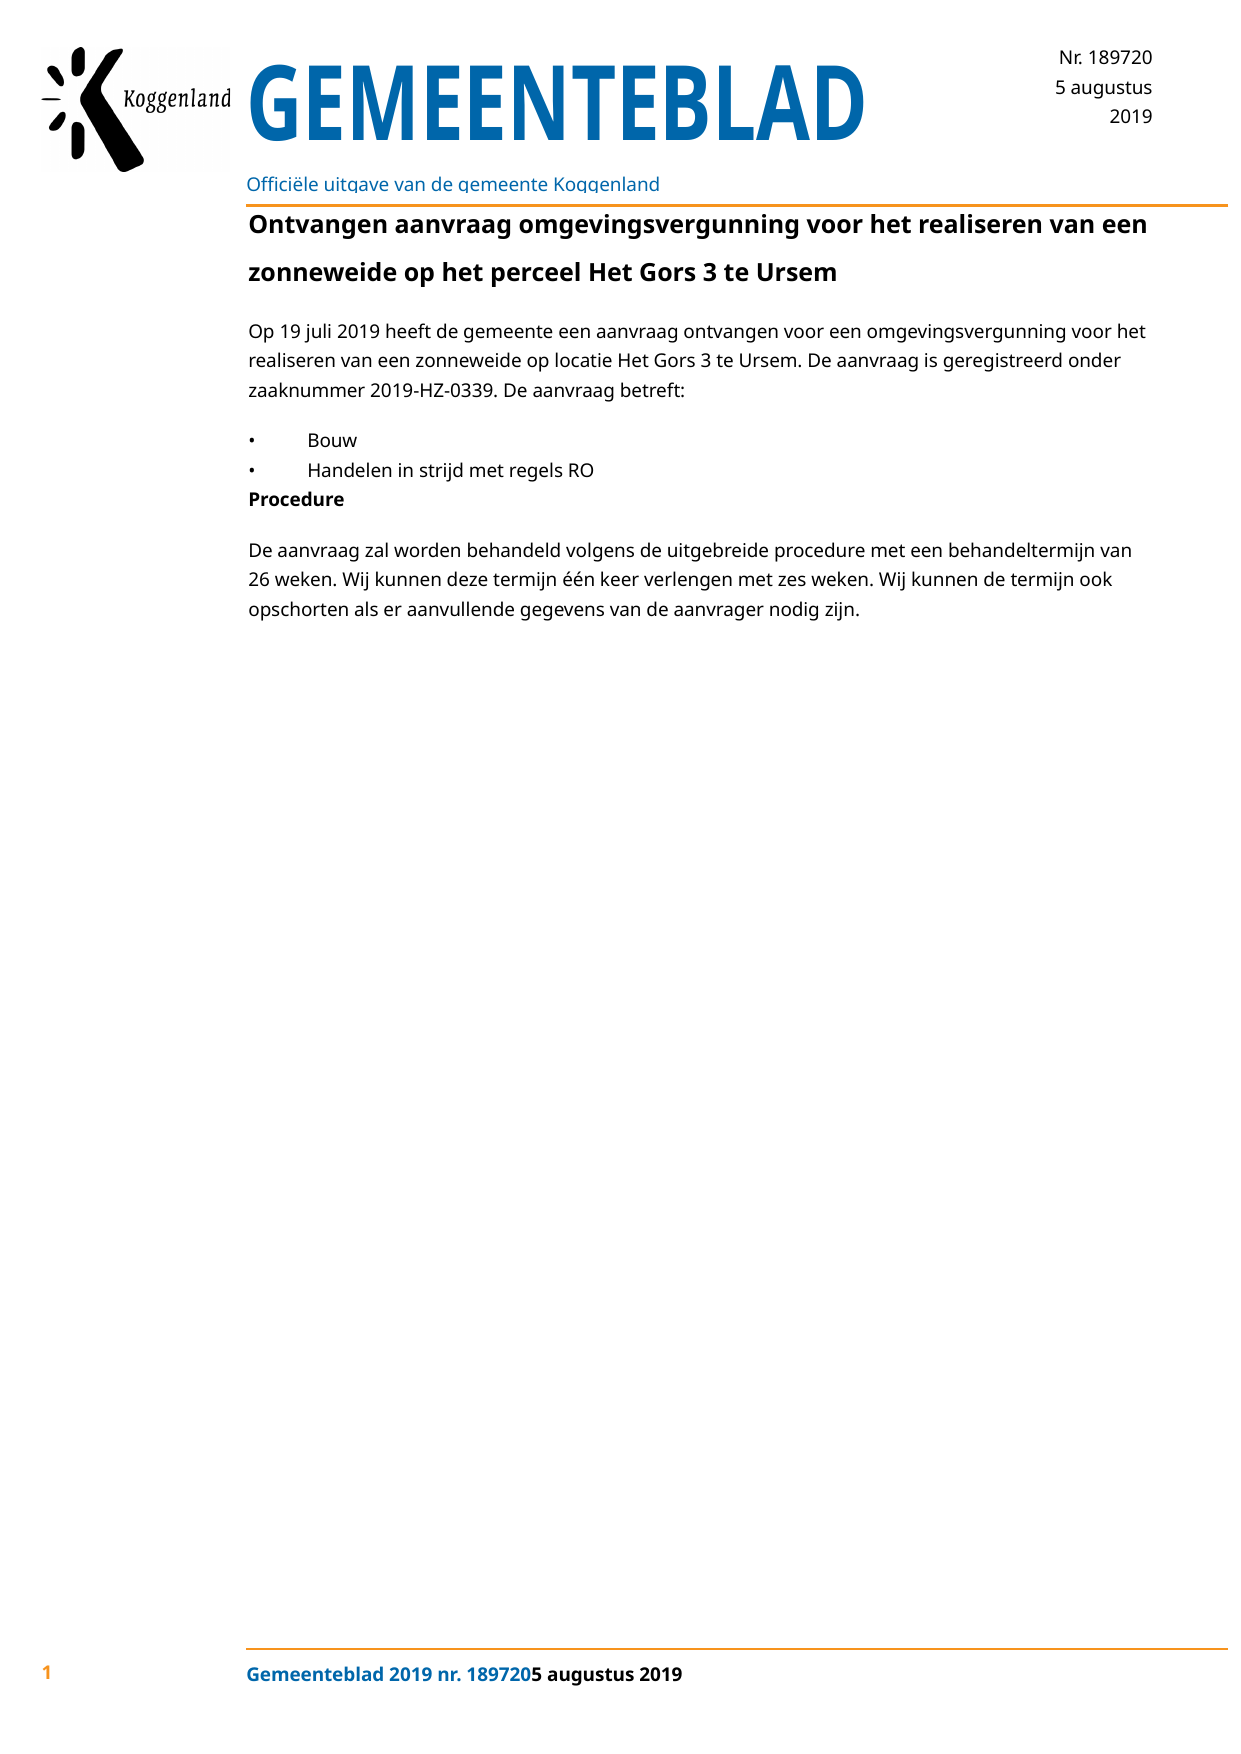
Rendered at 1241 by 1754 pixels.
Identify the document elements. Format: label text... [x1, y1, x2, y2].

text Ontvangen aanvraag omgevingsvergunning voor het realiseren van een zonneweide op het perceel Het Gors 3 te Ursem [248, 207, 1152, 288]
text Procedure [248, 487, 1152, 512]
list Handelen in strijd met regels RO [248, 457, 1152, 483]
text De aanvraag zal worden behandeld volgens de uitgebreide procedure met een behandeltermijn van 26 weken. Wij kunnen deze termijn één keer verlengen met zes weken. Wij kunnen de termijn ook opschorten als er aanvullende gegevens van de aanvrager nodig zijn. [248, 537, 1152, 622]
picture [41, 47, 231, 172]
text Op 19 juli 2019 heeft de gemeente een aanvraag ontvangen voor een omgevingsvergunning voor het realiseren van een zonneweide op locatie Het Gors 3 te Ursem. De aanvraag is geregistreerd onder zaaknummer 2019-HZ-0339. De aanvraag betreft: [248, 318, 1152, 403]
list Bouw [248, 427, 1152, 453]
